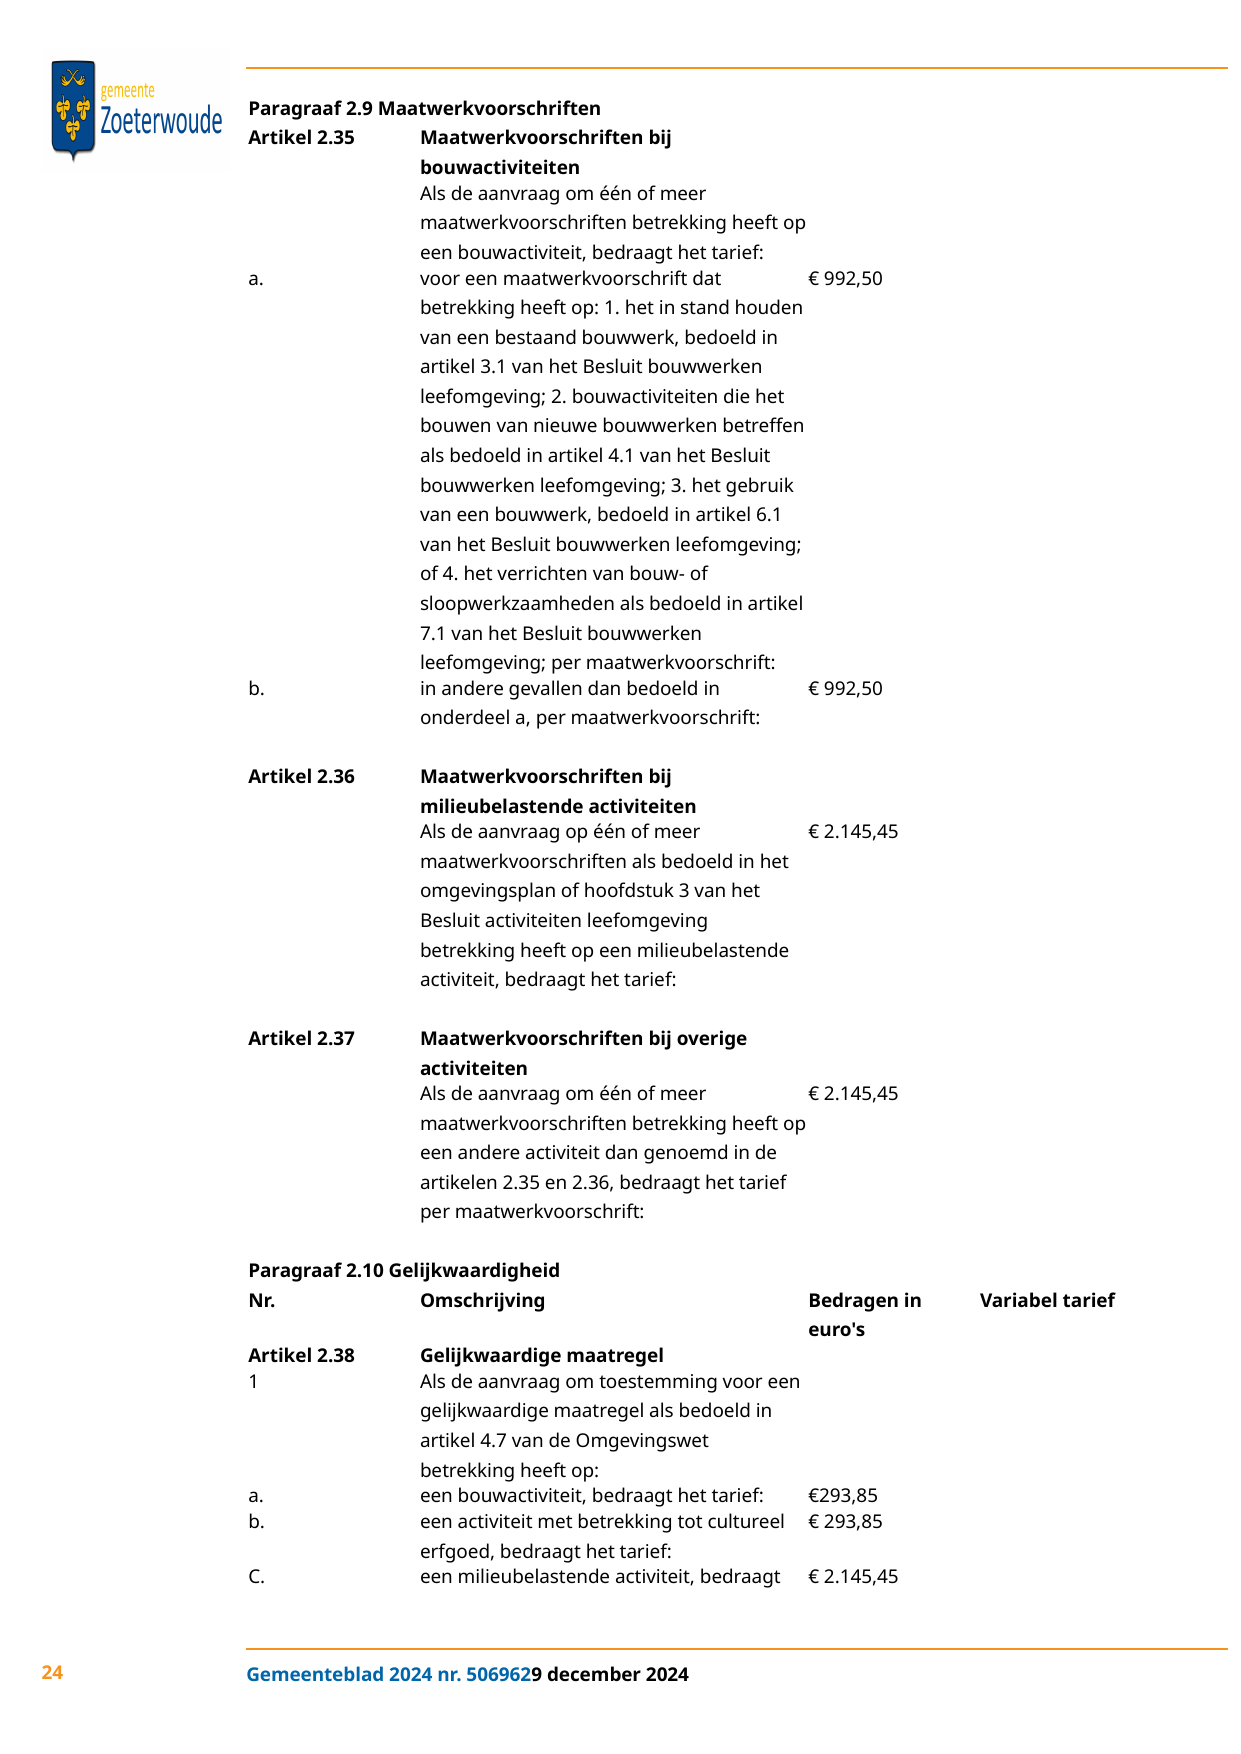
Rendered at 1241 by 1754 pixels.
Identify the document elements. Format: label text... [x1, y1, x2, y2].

table_cell een activiteit met betrekking tot cultureel erfgoed, bedraagt het tarief: [420, 1508, 808, 1563]
table_header Maatwerkvoorschriften bij bouwactiviteiten [420, 125, 808, 180]
table_cell [248, 819, 420, 992]
table_cell [808, 1342, 980, 1368]
text Paragraaf 2.9 Maatwerkvoorschriften [248, 95, 1152, 121]
table_cell [980, 1080, 1152, 1224]
table_header Artikel 2.37 [248, 1025, 420, 1080]
table_header [980, 763, 1152, 818]
table_cell [248, 180, 420, 265]
table_cell a. [248, 1483, 420, 1508]
table_cell Als de aanvraag op één of meer maatwerkvoorschriften als bedoeld in het omgevingsplan of hoofdstuk 3 van het Besluit activiteiten leefomgeving betrekking heeft op een milieubelastende activiteit, bedraagt het tarief: [420, 819, 808, 992]
table_cell Als de aanvraag om één of meer maatwerkvoorschriften betrekking heeft op een bouwactiviteit, bedraagt het tarief: [420, 180, 808, 265]
table_header Artikel 2.35 [248, 125, 420, 180]
table_cell C. [248, 1564, 420, 1589]
table_cell voor een maatwerkvoorschrift dat betrekking heeft op: 1. het in stand houden van een bestaand bouwwerk, bedoeld in artikel 3.1 van het Besluit bouwwerken leefomgeving; 2. bouwactiviteiten die het bouwen van nieuwe bouwwerken betreffen als bedoeld in artikel 4.1 van het Besluit bouwwerken leefomgeving; 3. het gebruik van een bouwwerk, bedoeld in artikel 6.1 van het Besluit bouwwerken leefomgeving; of 4. het verrichten van bouw- of sloopwerkzaamheden als bedoeld in artikel 7.1 van het Besluit bouwwerken leefomgeving; per maatwerkvoorschrift: [420, 265, 808, 675]
table_cell [980, 1368, 1152, 1482]
table_header Variabel tarief [980, 1287, 1152, 1342]
table_cell [980, 1508, 1152, 1563]
table_cell een milieubelastende activiteit, bedraagt [420, 1564, 808, 1589]
table_header [808, 763, 980, 818]
table_cell [248, 1080, 420, 1224]
table_cell € 992,50 [808, 265, 980, 675]
table_header Maatwerkvoorschriften bij overige activiteiten [420, 1025, 808, 1080]
table_cell € 293,85 [808, 1508, 980, 1563]
table_cell b. [248, 1508, 420, 1563]
table_cell b. [248, 675, 420, 730]
table_header [808, 1025, 980, 1080]
table_cell 1 [248, 1368, 420, 1482]
table_cell €293,85 [808, 1483, 980, 1508]
table_cell € 2.145,45 [808, 1564, 980, 1589]
table_cell € 2.145,45 [808, 1080, 980, 1224]
table_header Bedragen in euro's [808, 1287, 980, 1342]
table_header Artikel 2.36 [248, 763, 420, 818]
table_cell [808, 180, 980, 265]
table_cell a. [248, 265, 420, 675]
table_header Nr. [248, 1287, 420, 1342]
table_header [808, 125, 980, 180]
table_cell [980, 819, 1152, 992]
table_cell Artikel 2.38 [248, 1342, 420, 1368]
table_cell [808, 1368, 980, 1482]
table_header [980, 1025, 1152, 1080]
text Paragraaf 2.10 Gelijkwaardigheid [248, 1257, 1152, 1283]
table_cell [980, 265, 1152, 675]
table_header [980, 125, 1152, 180]
table_cell [980, 1483, 1152, 1508]
table_cell € 992,50 [808, 675, 980, 730]
table_cell [980, 1564, 1152, 1589]
table_cell Als de aanvraag om toestemming voor een gelijkwaardige maatregel als bedoeld in artikel 4.7 van de Omgevingswet betrekking heeft op: [420, 1368, 808, 1482]
table_cell Gelijkwaardige maatregel [420, 1342, 808, 1368]
table_cell [980, 1342, 1152, 1368]
table_cell Als de aanvraag om één of meer maatwerkvoorschriften betrekking heeft op een andere activiteit dan genoemd in de artikelen 2.35 en 2.36, bedraagt het tarief per maatwerkvoorschrift: [420, 1080, 808, 1224]
picture [41, 47, 231, 172]
table_header Omschrijving [420, 1287, 808, 1342]
table_cell een bouwactiviteit, bedraagt het tarief: [420, 1483, 808, 1508]
table_cell [980, 675, 1152, 730]
table_cell in andere gevallen dan bedoeld in onderdeel a, per maatwerkvoorschrift: [420, 675, 808, 730]
table_cell [980, 180, 1152, 265]
table_header Maatwerkvoorschriften bij milieubelastende activiteiten [420, 763, 808, 818]
table_cell € 2.145,45 [808, 819, 980, 992]
